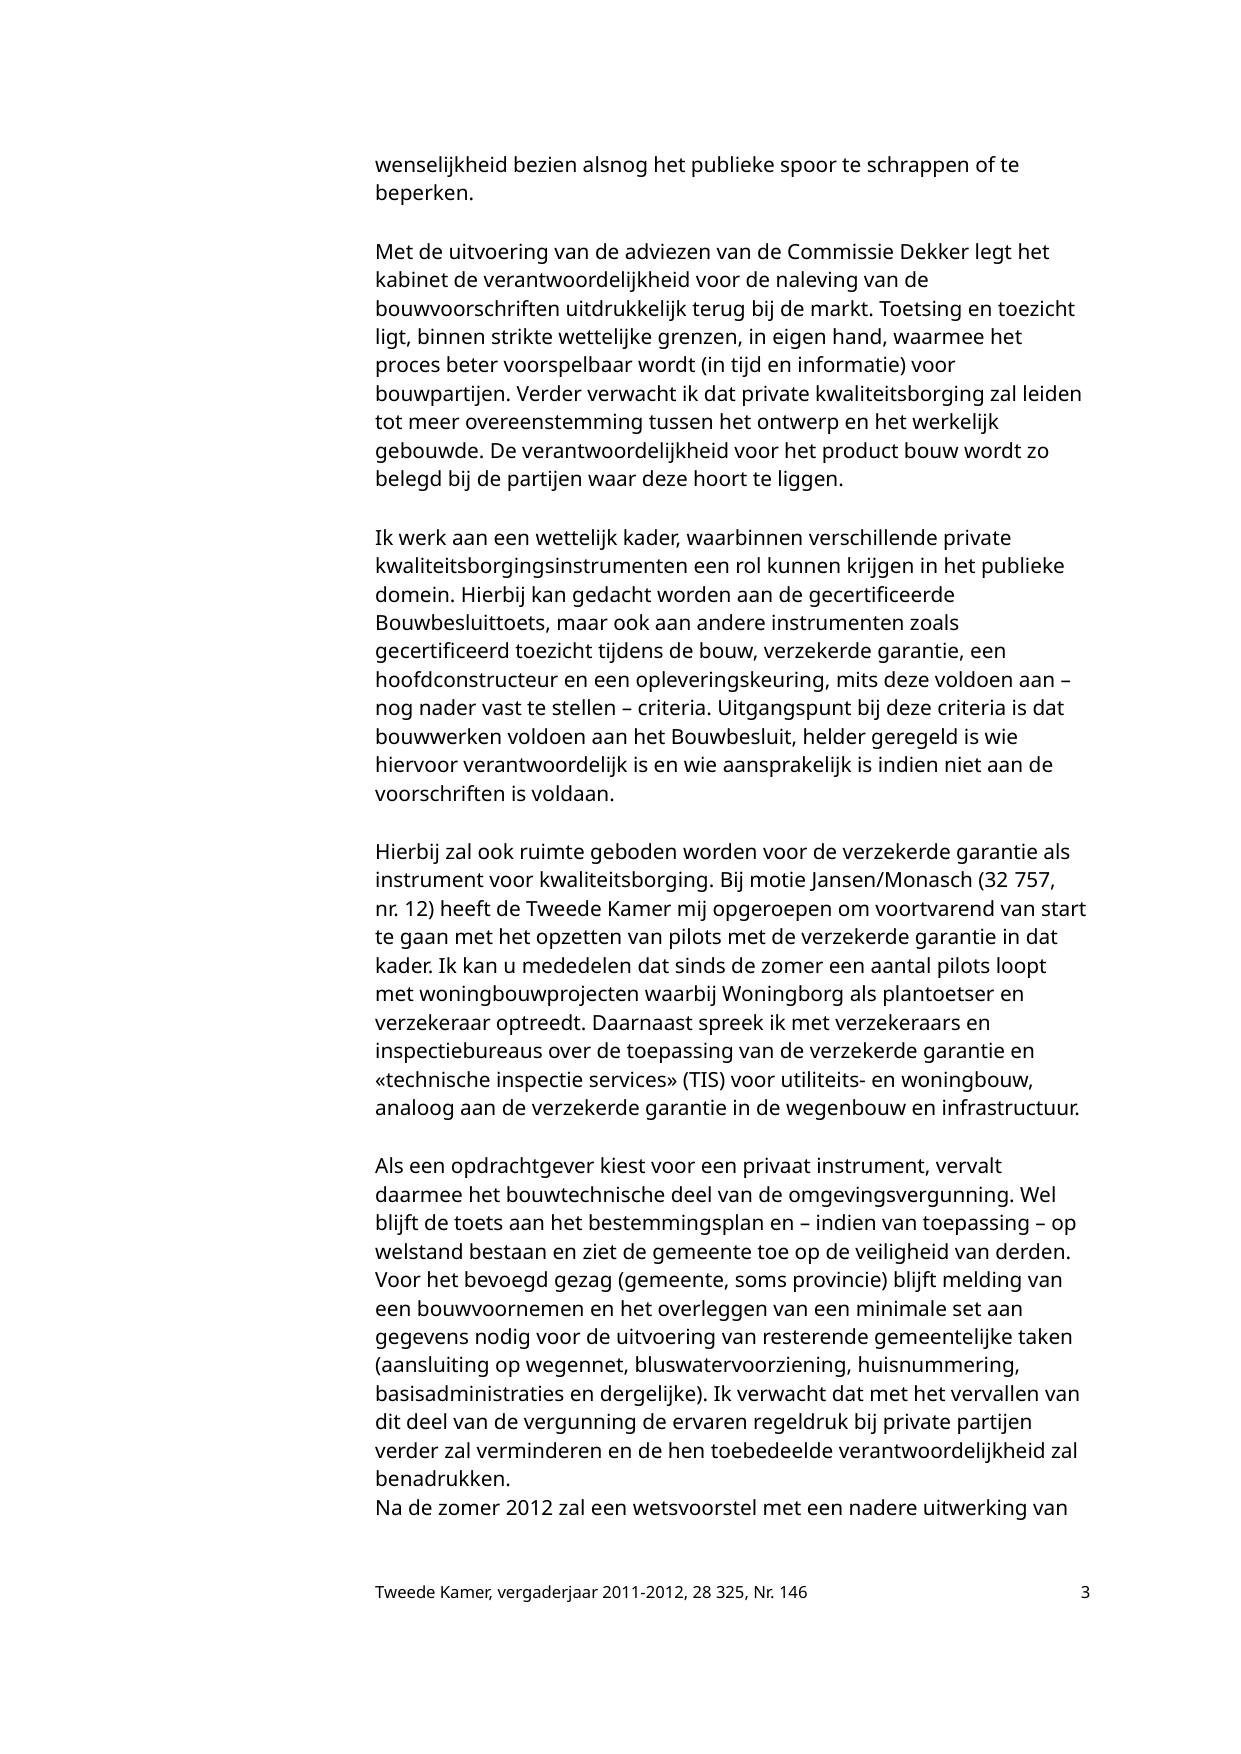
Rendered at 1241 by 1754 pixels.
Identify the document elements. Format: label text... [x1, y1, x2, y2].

text Hierbij zal ook ruimte geboden worden voor de verzekerde garantie als instrument voor kwaliteitsborging. Bij motie Jansen/Monasch (32 757, nr. 12) heeft de Tweede Kamer mij opgeroepen om voortvarend van start te gaan met het opzetten van pilots met de verzekerde garantie in dat kader. Ik kan u mededelen dat sinds de zomer een aantal pilots loopt met woningbouwprojecten waarbij Woningborg als plantoetser en verzekeraar optreedt. Daarnaast spreek ik met verzekeraars en inspectiebureaus over de toepassing van de verzekerde garantie en «technische inspectie services» (TIS) voor utiliteits- en woningbouw, analoog aan de verzekerde garantie in de wegenbouw en infrastructuur. [375, 837, 1090, 1122]
text Na de zomer 2012 zal een wetsvoorstel met een nadere uitwerking van [375, 1493, 1090, 1521]
text Als een opdrachtgever kiest voor een privaat instrument, vervalt daarmee het bouwtechnische deel van de omgevingsvergunning. Wel blijft de toets aan het bestemmingsplan en – indien van toepassing – op welstand bestaan en ziet de gemeente toe op de veiligheid van derden. Voor het bevoegd gezag (gemeente, soms provincie) blijft melding van een bouwvoornemen en het overleggen van een minimale set aan gegevens nodig voor de uitvoering van resterende gemeentelijke taken (aansluiting op wegennet, bluswatervoorziening, huisnummering, basisadministraties en dergelijke). Ik verwacht dat met het vervallen van dit deel van de vergunning de ervaren regeldruk bij private partijen verder zal verminderen en de hen toebedeelde verantwoordelijkheid zal benadrukken. [375, 1152, 1090, 1493]
text Met de uitvoering van de adviezen van de Commissie Dekker legt het kabinet de verantwoordelijkheid voor de naleving van de bouwvoorschriften uitdrukkelijk terug bij de markt. Toetsing en toezicht ligt, binnen strikte wettelijke grenzen, in eigen hand, waarmee het proces beter voorspelbaar wordt (in tijd en informatie) voor bouwpartijen. Verder verwacht ik dat private kwaliteitsborging zal leiden tot meer overeenstemming tussen het ontwerp en het werkelijk gebouwde. De verantwoordelijkheid voor het product bouw wordt zo belegd bij de partijen waar deze hoort te liggen. [375, 237, 1090, 493]
text Ik werk aan een wettelijk kader, waarbinnen verschillende private kwaliteitsborgingsinstrumenten een rol kunnen krijgen in het publieke domein. Hierbij kan gedacht worden aan de gecertificeerde Bouwbesluittoets, maar ook aan andere instrumenten zoals gecertificeerd toezicht tijdens de bouw, verzekerde garantie, een hoofdconstructeur en een opleveringskeuring, mits deze voldoen aan – nog nader vast te stellen – criteria. Uitgangspunt bij deze criteria is dat bouwwerken voldoen aan het Bouwbesluit, helder geregeld is wie hiervoor verantwoordelijk is en wie aansprakelijk is indien niet aan de voorschriften is voldaan. [375, 523, 1090, 807]
text wenselijkheid bezien alsnog het publieke spoor te schrappen of te beperken. [375, 150, 1090, 207]
